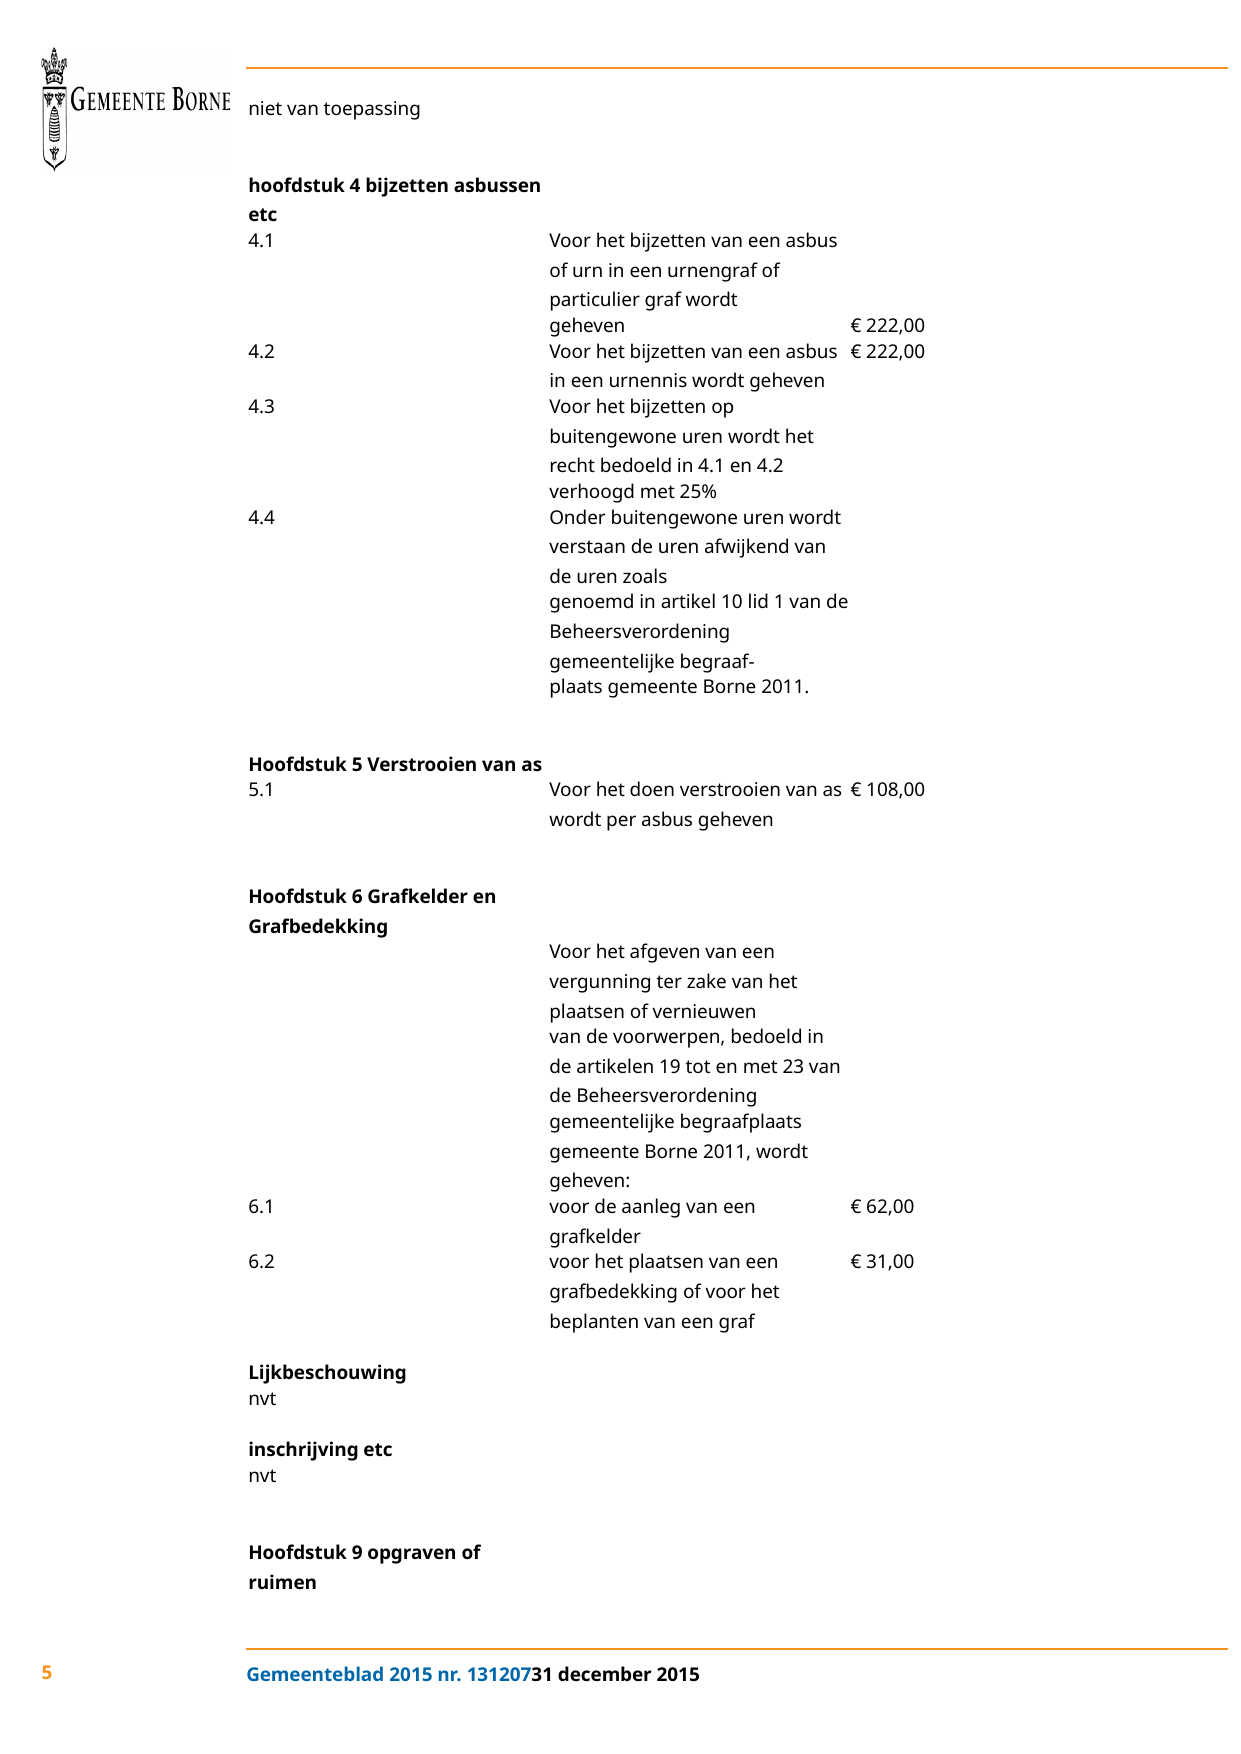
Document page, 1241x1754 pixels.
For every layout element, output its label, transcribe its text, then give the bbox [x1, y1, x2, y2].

table_cell [549, 1359, 850, 1385]
table_cell [248, 1109, 549, 1193]
table_cell [549, 95, 850, 121]
table_cell [549, 172, 850, 227]
table_cell [850, 121, 1152, 146]
table_cell geheven [549, 312, 850, 338]
table_cell [248, 1411, 549, 1436]
table_cell gemeentelijke begraafplaats gemeente Borne 2011, wordt geheven: [549, 1109, 850, 1193]
table_cell [850, 393, 1152, 478]
table_cell [248, 674, 549, 699]
table_cell [248, 939, 549, 1023]
table_cell voor het plaatsen van een grafbedekking of voor het beplanten van een graf [549, 1249, 850, 1333]
table_cell niet van toepassing [248, 95, 549, 121]
table_cell [850, 1514, 1152, 1539]
table_cell [248, 478, 549, 504]
table_cell Voor het bijzetten van een asbus of urn in een urnengraf of particulier graf wordt [549, 227, 850, 312]
table_cell [850, 1024, 1152, 1108]
table_cell [850, 504, 1152, 589]
table_cell [549, 146, 850, 172]
table_cell [850, 832, 1152, 858]
table_cell 4.2 [248, 338, 549, 393]
table_cell [850, 1411, 1152, 1436]
table_cell Voor het afgeven van een vergunning ter zake van het plaatsen of vernieuwen [549, 939, 850, 1023]
table_cell [549, 832, 850, 858]
table_cell [850, 699, 1152, 725]
table_cell 4.1 [248, 227, 549, 312]
table_cell [248, 589, 549, 674]
table_cell Onder buitengewone uren wordt verstaan de uren afwijkend van de uren zoals [549, 504, 850, 589]
table_cell genoemd in artikel 10 lid 1 van de Beheersverordening gemeentelijke begraaf- [549, 589, 850, 674]
table_cell [248, 312, 549, 338]
table_cell [850, 1109, 1152, 1193]
table_cell [850, 1462, 1152, 1488]
table_cell [850, 478, 1152, 504]
table_cell € 108,00 [850, 777, 1152, 832]
table_cell [248, 1024, 549, 1108]
table_cell [850, 858, 1152, 883]
table_cell hoofdstuk 4 bijzetten asbussen etc [248, 172, 549, 227]
table_cell 4.3 [248, 393, 549, 478]
table_cell Hoofdstuk 5 Verstrooien van as [248, 751, 549, 777]
table_cell [549, 1385, 850, 1411]
table_cell Voor het bijzetten van een asbus in een urnennis wordt geheven [549, 338, 850, 393]
table_cell [850, 1385, 1152, 1411]
table_cell [549, 858, 850, 883]
table_cell [248, 858, 549, 883]
table_cell 6.2 [248, 1249, 549, 1333]
table_cell 4.4 [248, 504, 549, 589]
table_cell [248, 146, 549, 172]
table_cell [248, 699, 549, 725]
table_cell [549, 1462, 850, 1488]
table_cell Hoofdstuk 6 Grafkelder en Grafbedekking [248, 883, 549, 939]
table_cell [549, 699, 850, 725]
table_cell [549, 1514, 850, 1539]
table_cell [248, 832, 549, 858]
table_cell 5.1 [248, 777, 549, 832]
table_cell [850, 589, 1152, 674]
table_cell [850, 227, 1152, 312]
table_cell Lijkbeschouwing [248, 1359, 549, 1385]
table_cell [248, 725, 549, 751]
table_cell [549, 1436, 850, 1462]
table_cell [850, 1488, 1152, 1514]
table_cell [549, 751, 850, 777]
table_cell € 31,00 [850, 1249, 1152, 1333]
table_cell Voor het doen verstrooien van as wordt per asbus geheven [549, 777, 850, 832]
table_cell [248, 1514, 549, 1539]
table_cell € 222,00 [850, 312, 1152, 338]
table_cell verhoogd met 25% [549, 478, 850, 504]
table_cell [850, 1334, 1152, 1359]
table_cell [248, 1334, 549, 1359]
table_cell [549, 883, 850, 939]
table_cell van de voorwerpen, bedoeld in de artikelen 19 tot en met 23 van de Beheersverordening [549, 1024, 850, 1108]
table_cell [549, 1411, 850, 1436]
table_cell inschrijving etc [248, 1436, 549, 1462]
table_cell [549, 1539, 850, 1595]
table_cell [248, 121, 549, 146]
table_cell [850, 939, 1152, 1023]
table_cell nvt [248, 1462, 549, 1488]
table_cell [850, 725, 1152, 751]
table_cell Hoofdstuk 9 opgraven of ruimen [248, 1539, 549, 1595]
table_cell nvt [248, 1385, 549, 1411]
table_cell Voor het bijzetten op buitengewone uren wordt het recht bedoeld in 4.1 en 4.2 [549, 393, 850, 478]
table_cell [850, 146, 1152, 172]
table_cell plaats gemeente Borne 2011. [549, 674, 850, 699]
table_cell [549, 1334, 850, 1359]
picture [41, 47, 231, 172]
table_cell 6.1 [248, 1193, 549, 1249]
table_cell € 62,00 [850, 1193, 1152, 1249]
table_cell [850, 674, 1152, 699]
table_cell voor de aanleg van een grafkelder [549, 1193, 850, 1249]
table_cell € 222,00 [850, 338, 1152, 393]
table_cell [549, 725, 850, 751]
table_cell [248, 1488, 549, 1514]
table_cell [549, 121, 850, 146]
table_cell [549, 1488, 850, 1514]
